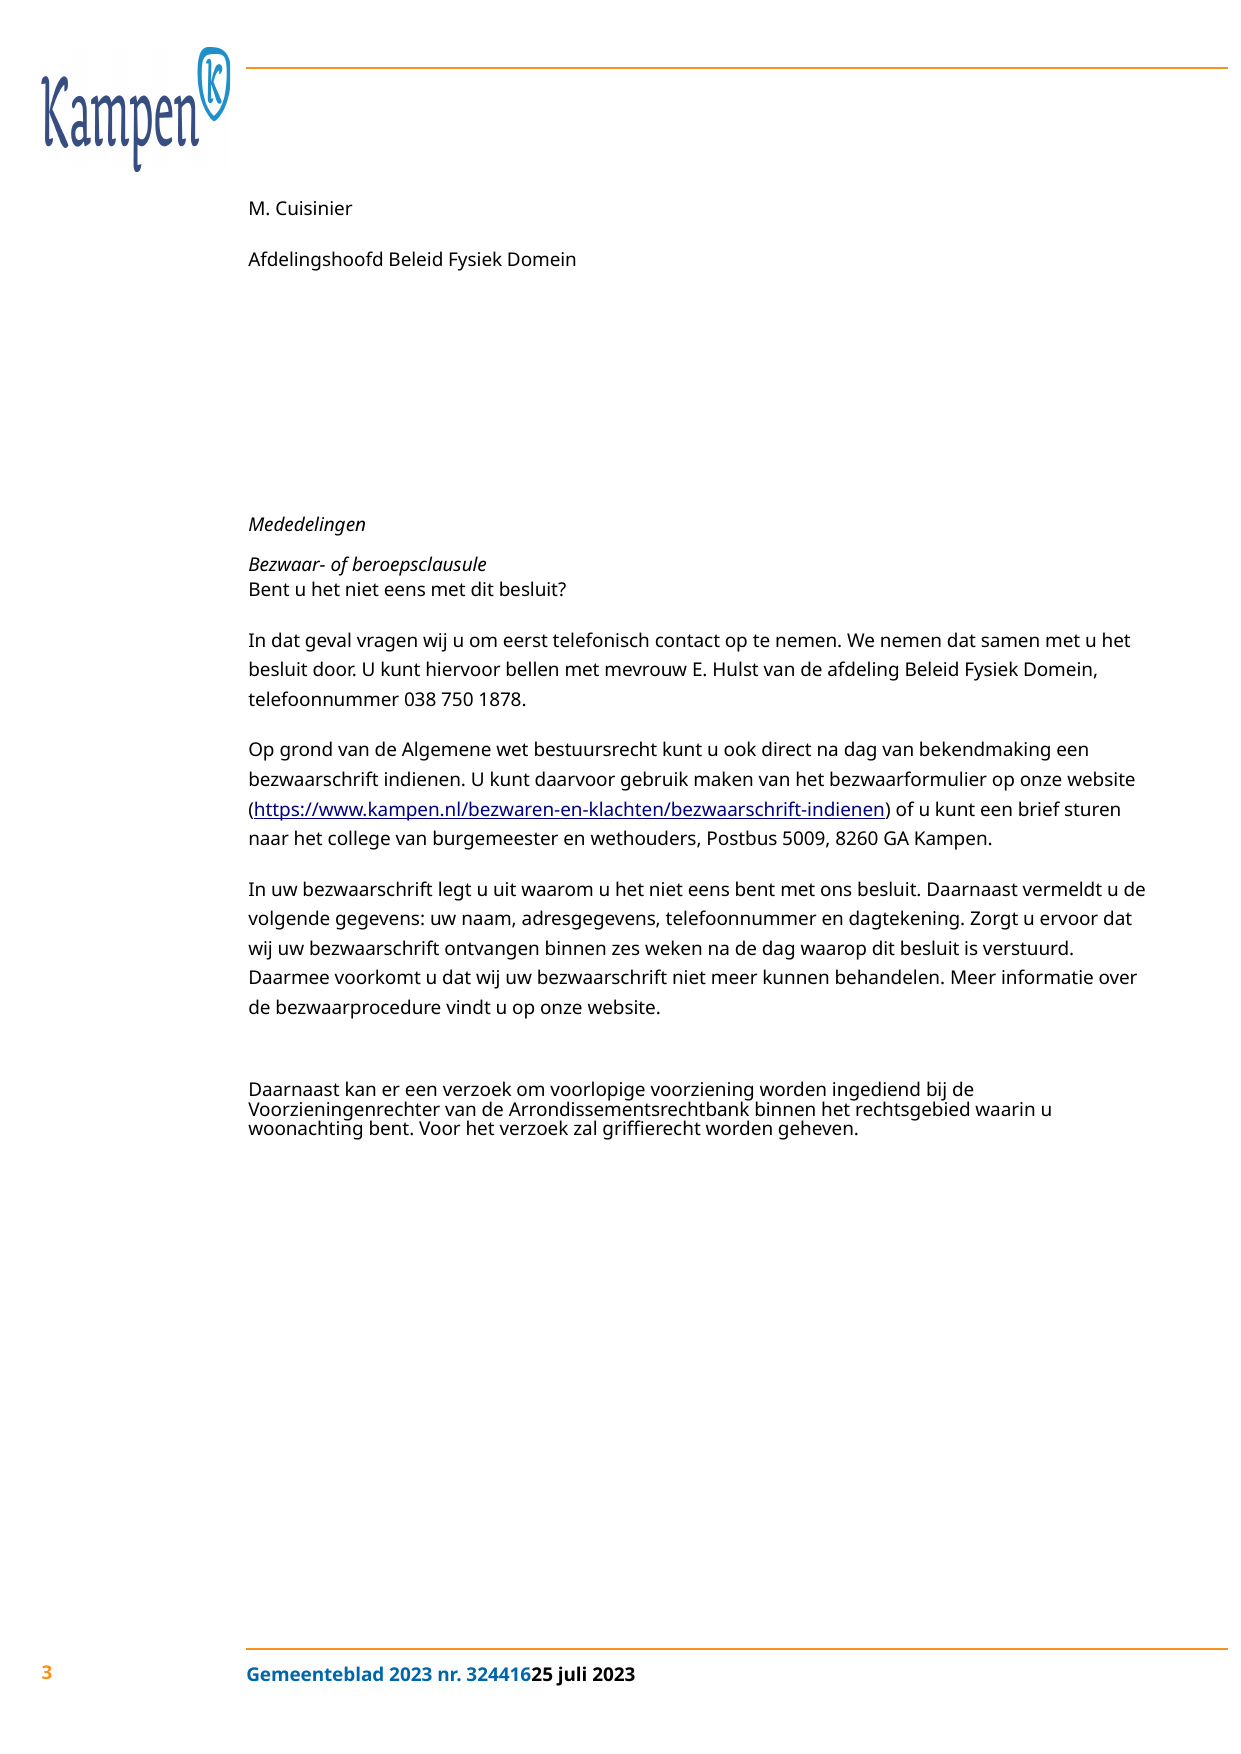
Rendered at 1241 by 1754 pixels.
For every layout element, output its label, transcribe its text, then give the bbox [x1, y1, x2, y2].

picture [41, 47, 231, 172]
text Afdelingshoofd Beleid Fysiek Domein [248, 246, 1152, 272]
text M. Cuisinier [248, 196, 1152, 221]
text Bent u het niet eens met dit besluit? [248, 577, 1152, 602]
text In uw bezwaarschrift legt u uit waarom u het niet eens bent met ons besluit. Daarnaast vermeldt u de volgende gegevens: uw naam, adresgegevens, telefoonnummer en dagtekening. Zorgt u ervoor dat wij uw bezwaarschrift ontvangen binnen zes weken na de dag waarop dit besluit is verstuurd. Daarmee voorkomt u dat wij uw bezwaarschrift niet meer kunnen behandelen. Meer informatie over de bezwaarprocedure vindt u op onze website. [248, 876, 1152, 1020]
text Op grond van de Algemene wet bestuursrecht kunt u ook direct na dag van bekendmaking een bezwaarschrift indienen. U kunt daarvoor gebruik maken van het bezwaarformulier op onze website (https://www.kampen.nl/bezwaren-en-klachten/bezwaarschrift-indienen) of u kunt een brief sturen naar het college van burgemeester en wethouders, Postbus 5009, 8260 GA Kampen. [248, 737, 1152, 851]
text In dat geval vragen wij u om eerst telefonisch contact op te nemen. We nemen dat samen met u het besluit door. U kunt hiervoor bellen met mevrouw E. Hulst van de afdeling Beleid Fysiek Domein, telefoonnummer 038 750 1878. [248, 627, 1152, 712]
text Mededelingen [248, 512, 1152, 537]
text Daarnaast kan er een verzoek om voorlopige voorziening worden ingediend bij de Voorzieningenrechter van de Arrondissementsrechtbank binnen het rechtsgebied waarin u woonachting bent. Voor het verzoek zal griffierecht worden geheven. [248, 1081, 1152, 1139]
text Bezwaar- of beroepsclausule [248, 551, 1152, 577]
